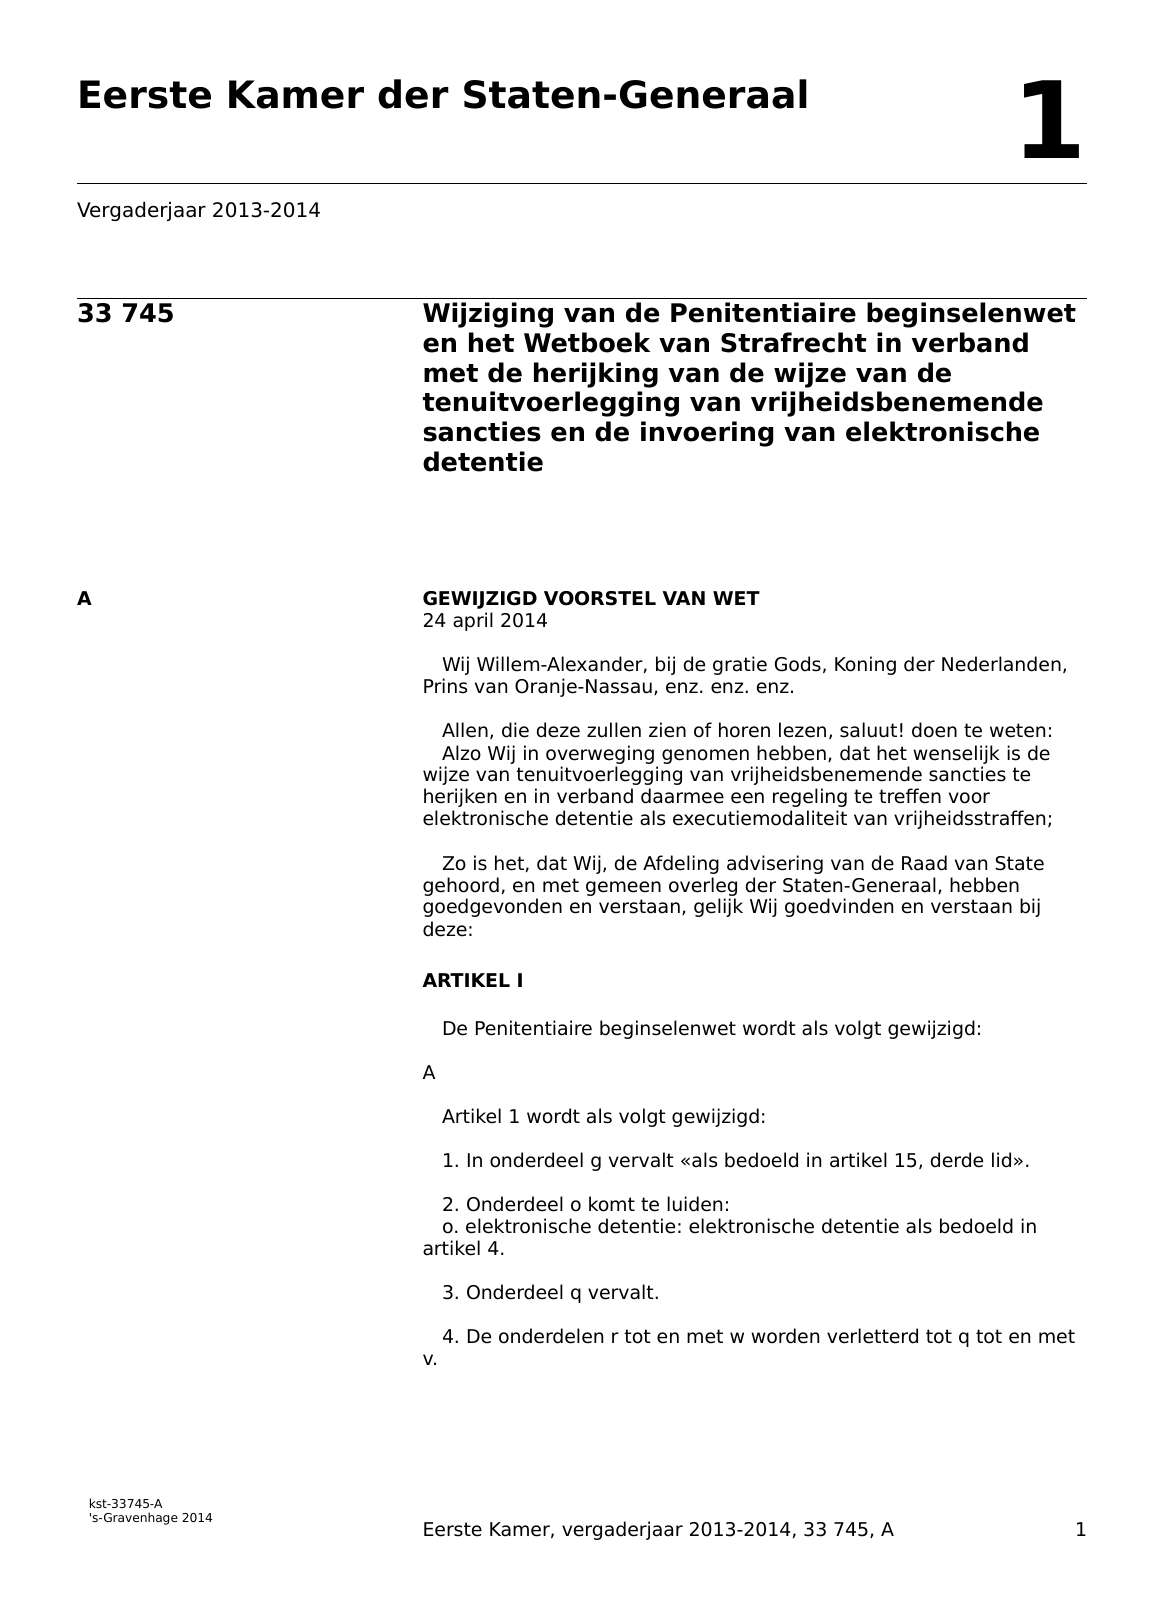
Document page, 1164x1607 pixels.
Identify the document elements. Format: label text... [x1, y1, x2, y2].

table_header Eerste Kamer der Staten-Generaal [77, 59, 886, 183]
text 3. Onderdeel q vervalt. [422, 1282, 1087, 1304]
text Wij Willem-Alexander, bij de gratie Gods, Koning der Nederlanden, Prins van Oranje-Nassau, enz. enz. enz. [422, 654, 1087, 698]
table_header 1 [886, 59, 1087, 183]
text Artikel 1 wordt als volgt gewijzigd: [422, 1106, 1087, 1128]
subtitle A GEWIJZIGD VOORSTEL VAN WET [77, 588, 1087, 610]
text 2. Onderdeel o komt te luiden: [422, 1194, 1087, 1216]
text Alzo Wij in overweging genomen hebben, dat het wenselijk is de wijze van tenuitvoerlegging van vrijheidsbenemende sancties te herijken en in verband daarmee een regeling te treffen voor elektronische detentie als executiemodaliteit van vrijheidsstraffen; [422, 742, 1087, 830]
text 4. De onderdelen r tot en met w worden verletterd tot q tot en met v. [422, 1326, 1087, 1370]
text kst-33745-A [88, 1497, 323, 1511]
text o. elektronische detentie: elektronische detentie als bedoeld in artikel 4. [422, 1216, 1087, 1260]
text 1. In onderdeel g vervalt «als bedoeld in artikel 15, derde lid». [422, 1150, 1087, 1172]
text Allen, die deze zullen zien of horen lezen, saluut! doen te weten: [422, 720, 1087, 742]
table_cell Vergaderjaar 2013-2014 [77, 184, 1087, 298]
text Zo is het, dat Wij, de Afdeling advisering van de Raad van State gehoord, en met gemeen overleg der Staten-Generaal, hebben goedgevonden en verstaan, gelijk Wij goedvinden en verstaan bij deze: [422, 852, 1087, 940]
text A [422, 1062, 1087, 1083]
subtitle 33 745 Wijziging van de Penitentiaire beginselenwet en het Wetboek van Strafrecht in verband met de herijking van de wijze van de tenuitvoerlegging van vrijheidsbenemende sancties en de invoering van elektronische detentie [77, 299, 1087, 477]
text 's-Gravenhage 2014 [88, 1511, 323, 1525]
text De Penitentiaire beginselenwet wordt als volgt gewijzigd: [422, 1017, 1087, 1039]
text 24 april 2014 [422, 610, 1087, 632]
subtitle ARTIKEL I [422, 970, 1087, 992]
